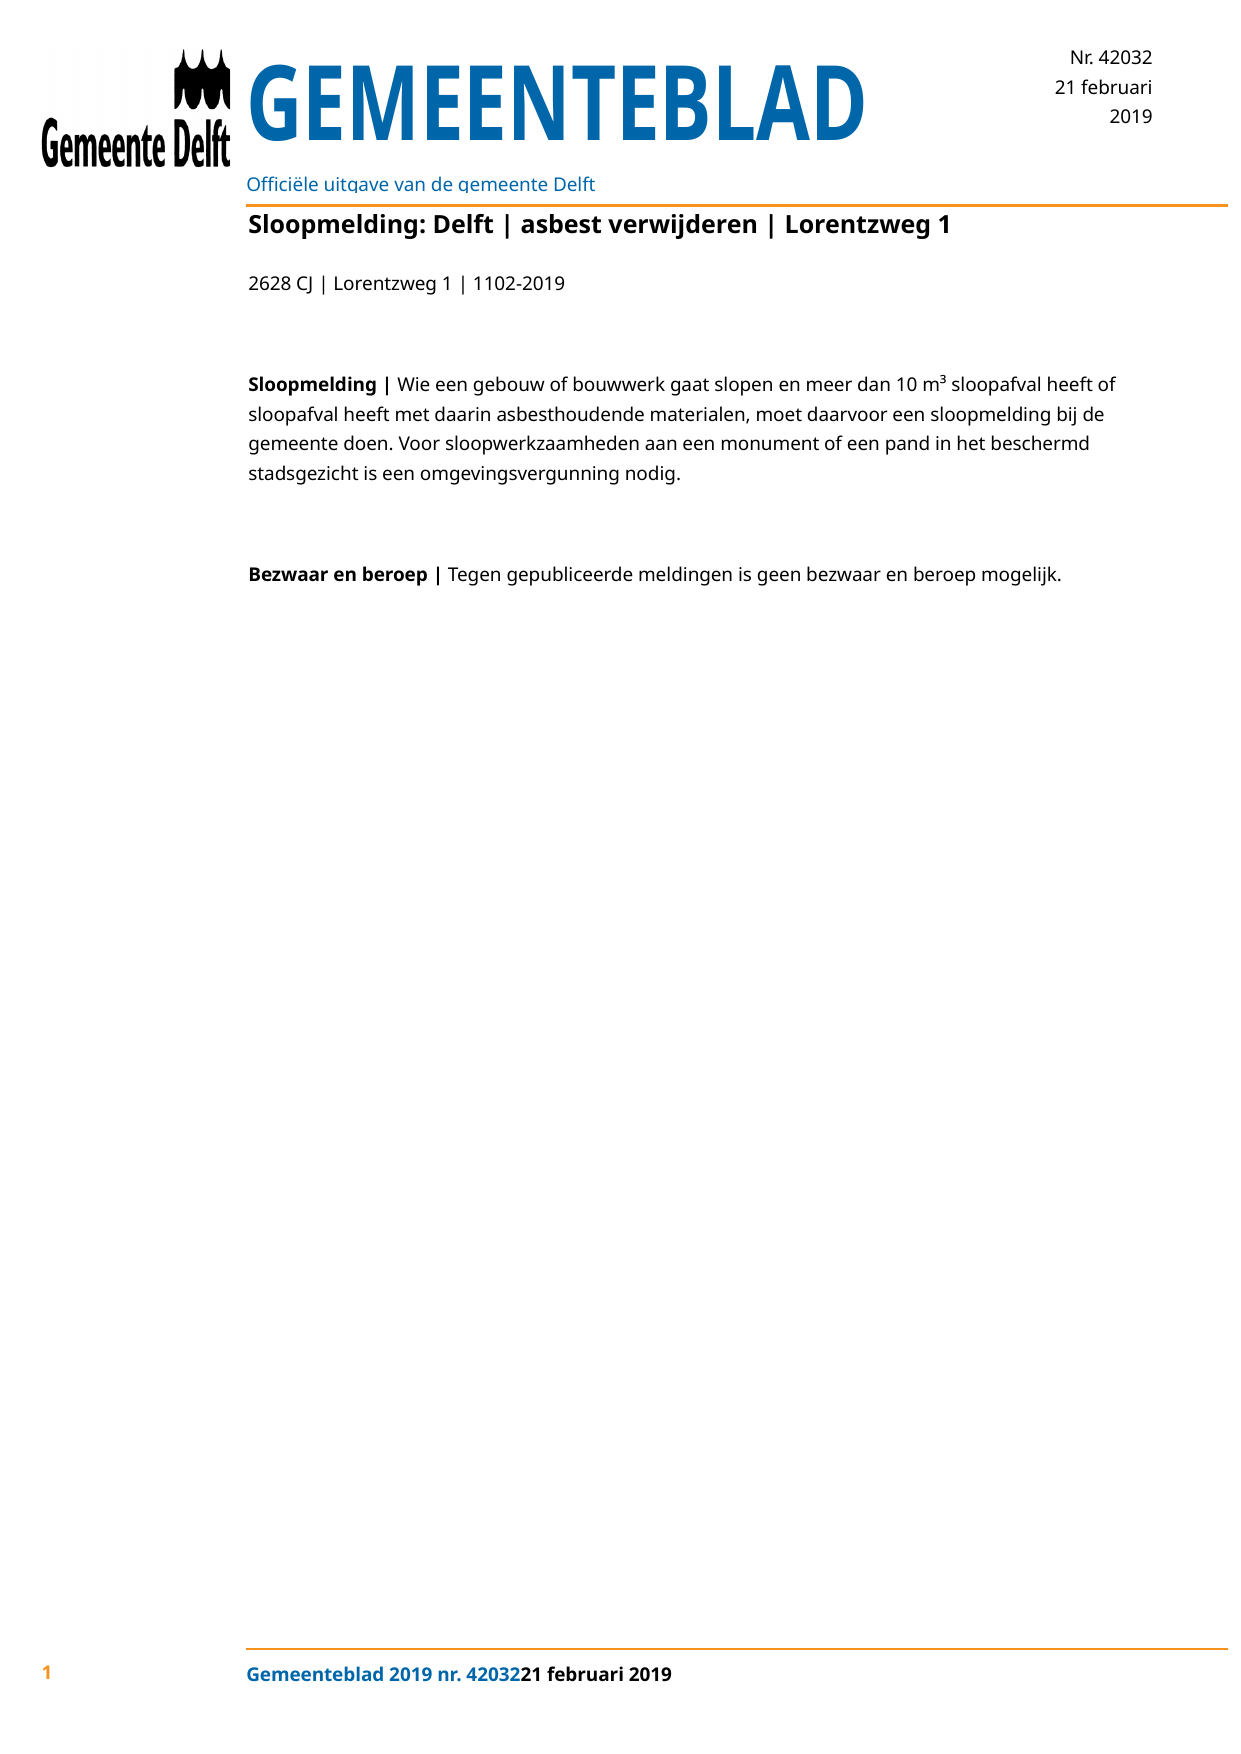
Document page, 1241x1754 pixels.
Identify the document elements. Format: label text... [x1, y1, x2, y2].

text Sloopmelding: Delft | asbest verwijderen | Lorentzweg 1 [248, 207, 1152, 241]
picture [41, 47, 231, 172]
text 2628 CJ | Lorentzweg 1 | 1102-2019 [248, 270, 1152, 296]
text Sloopmelding | Wie een gebouw of bouwwerk gaat slopen en meer dan 10 m³ sloopafval heeft of sloopafval heeft met daarin asbesthoudende materialen, moet daarvoor een sloopmelding bij de gemeente doen. Voor sloopwerkzaamheden aan een monument of een pand in het beschermd stadsgezicht is een omgevingsvergunning nodig. [248, 371, 1152, 486]
text Bezwaar en beroep | Tegen gepubliceerde meldingen is geen bezwaar en beroep mogelijk. [248, 561, 1152, 586]
